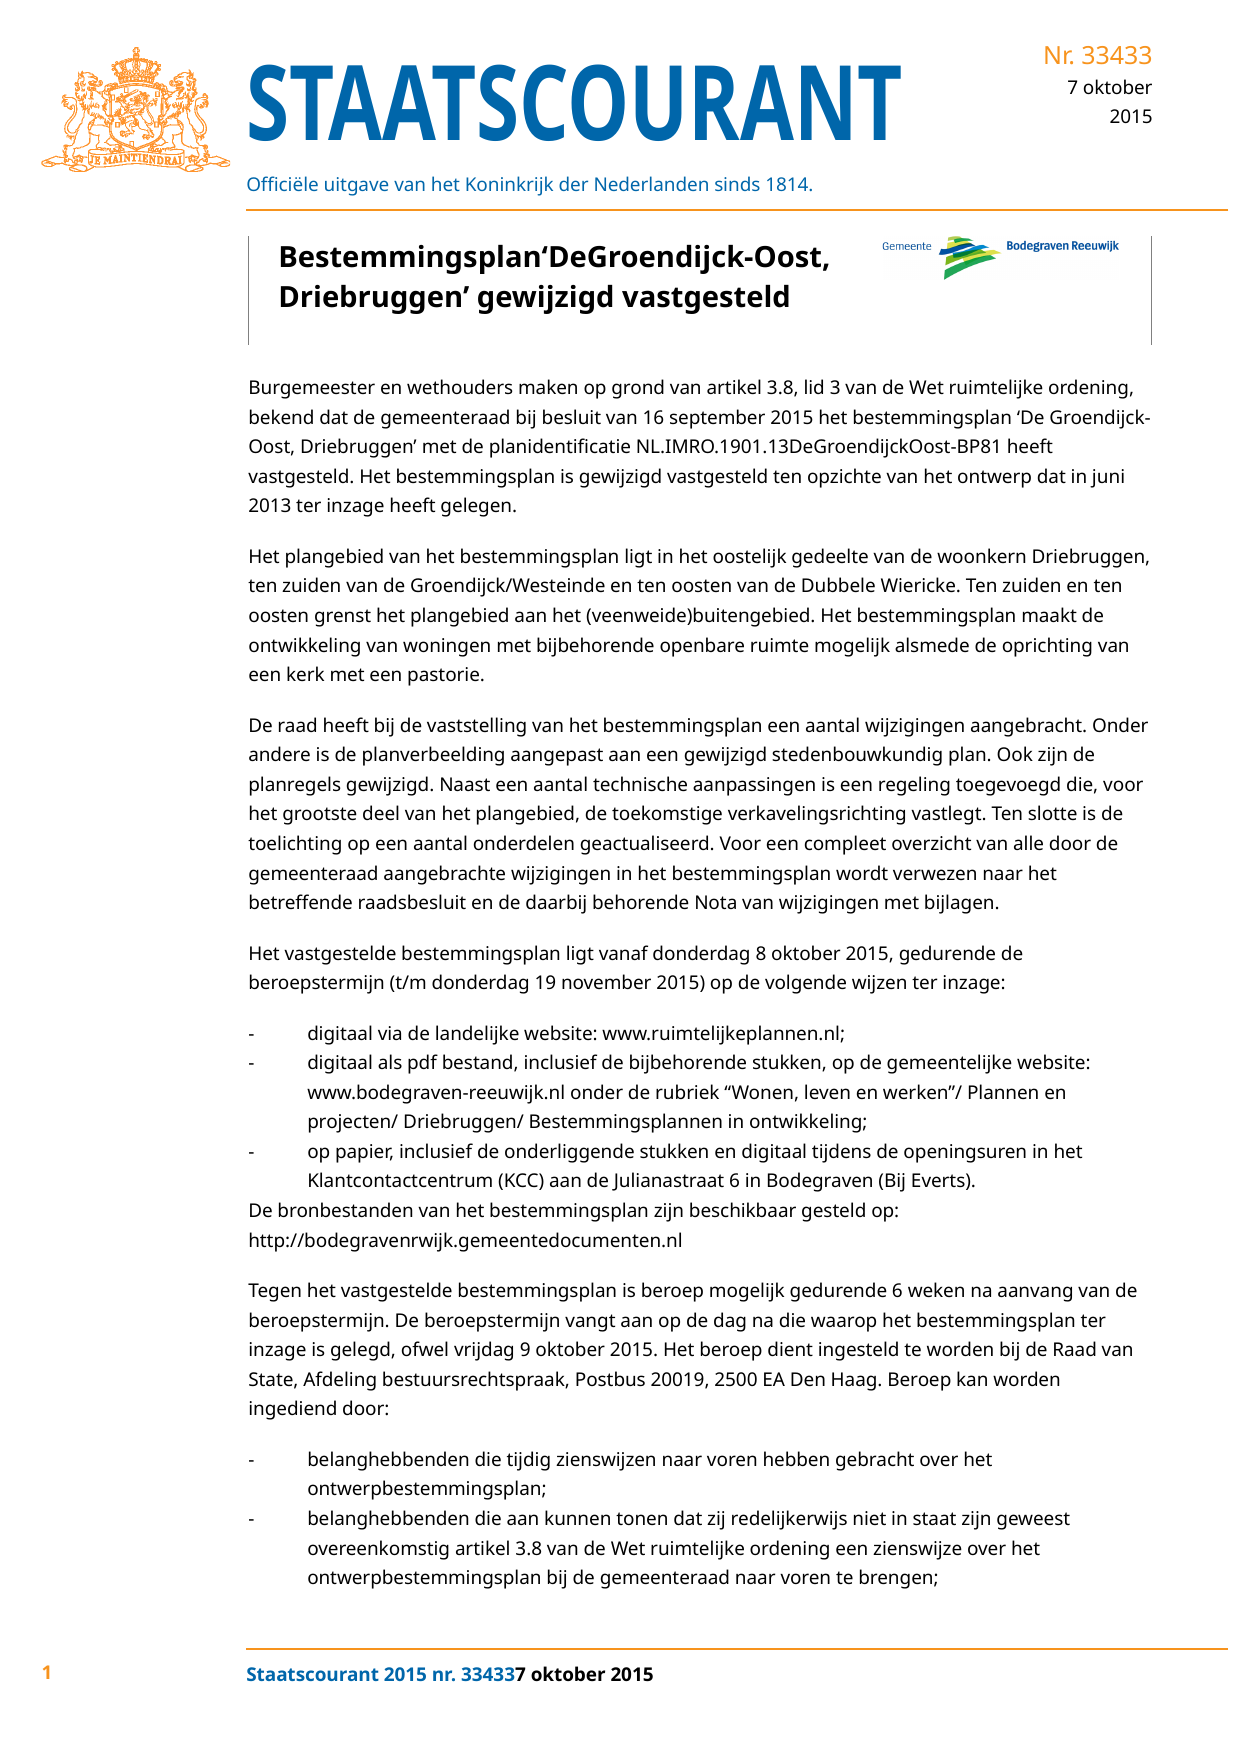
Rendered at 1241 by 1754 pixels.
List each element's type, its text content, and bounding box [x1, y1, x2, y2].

picture [882, 236, 1119, 280]
table_header [850, 236, 1151, 345]
list op papier, inclusief de onderliggende stukken en digitaal tijdens de openingsuren in het Klantcontactcentrum (KCC) aan de Julianastraat 6 in Bodegraven (Bij Everts). [248, 1138, 1152, 1193]
text Het plangebied van het bestemmingsplan ligt in het oostelijk gedeelte van de woonkern Driebruggen, ten zuiden van de Groendijck/Westeinde en ten oosten van de Dubbele Wiericke. Ten zuiden en ten oosten grenst het plangebied aan het (veenweide)buitengebied. Het bestemmingsplan maakt de ontwikkeling van woningen met bijbehorende openbare ruimte mogelijk alsmede de oprichting van een kerk met een pastorie. [248, 543, 1152, 687]
list belanghebbenden die aan kunnen tonen dat zij redelijkerwijs niet in staat zijn geweest overeenkomstig artikel 3.8 van de Wet ruimtelijke ordening een zienswijze over het ontwerpbestemmingsplan bij de gemeenteraad naar voren te brengen; [248, 1505, 1152, 1590]
text Het vastgestelde bestemmingsplan ligt vanaf donderdag 8 oktober 2015, gedurende de beroepstermijn (t/m donderdag 19 november 2015) op de volgende wijzen ter inzage: [248, 940, 1152, 995]
text De raad heeft bij de vaststelling van het bestemmingsplan een aantal wijzigingen aangebracht. Onder andere is de planverbeelding aangepast aan een gewijzigd stedenbouwkundig plan. Ook zijn de planregels gewijzigd. Naast een aantal technische aanpassingen is een regeling toegevoegd die, voor het grootste deel van het plangebied, de toekomstige verkavelingsrichting vastlegt. Ten slotte is de toelichting op een aantal onderdelen geactualiseerd. Voor een compleet overzicht van alle door de gemeenteraad aangebrachte wijzigingen in het bestemmingsplan wordt verwezen naar het betreffende raadsbesluit en de daarbij behorende Nota van wijzigingen met bijlagen. [248, 712, 1152, 915]
list belanghebbenden die tijdig zienswijzen naar voren hebben gebracht over het ontwerpbestemmingsplan; [248, 1446, 1152, 1501]
picture [41, 47, 231, 172]
text Burgemeester en wethouders maken op grond van artikel 3.8, lid 3 van de Wet ruimtelijke ordening, bekend dat de gemeenteraad bij besluit van 16 september 2015 het bestemmingsplan ‘De Groendijck-Oost, Driebruggen’ met de planidentificatie NL.IMRO.1901.13DeGroendijckOost-BP81 heeft vastgesteld. Het bestemmingsplan is gewijzigd vastgesteld ten opzichte van het ontwerp dat in juni 2013 ter inzage heeft gelegen. [248, 374, 1152, 518]
table_header Bestemmingsplan‘DeGroendijck-Oost, Driebruggen’ gewijzigd vastgesteld [249, 236, 850, 345]
text De bronbestanden van het bestemmingsplan zijn beschikbaar gesteld op: http://bodegravenrwijk.gemeentedocumenten.nl [248, 1197, 1152, 1252]
text Tegen het vastgestelde bestemmingsplan is beroep mogelijk gedurende 6 weken na aanvang van de beroepstermijn. De beroepstermijn vangt aan op de dag na die waarop het bestemmingsplan ter inzage is gelegd, ofwel vrijdag 9 oktober 2015. Het beroep dient ingesteld te worden bij de Raad van State, Afdeling bestuursrechtspraak, Postbus 20019, 2500 EA Den Haag. Beroep kan worden ingediend door: [248, 1277, 1152, 1421]
list digitaal via de landelijke website: www.ruimtelijkeplannen.nl; [248, 1020, 1152, 1045]
list digitaal als pdf bestand, inclusief de bijbehorende stukken, op de gemeentelijke website: www.bodegraven-reeuwijk.nl onder de rubriek “Wonen, leven en werken”/ Plannen en projecten/ Driebruggen/ Bestemmingsplannen in ontwikkeling; [248, 1049, 1152, 1134]
